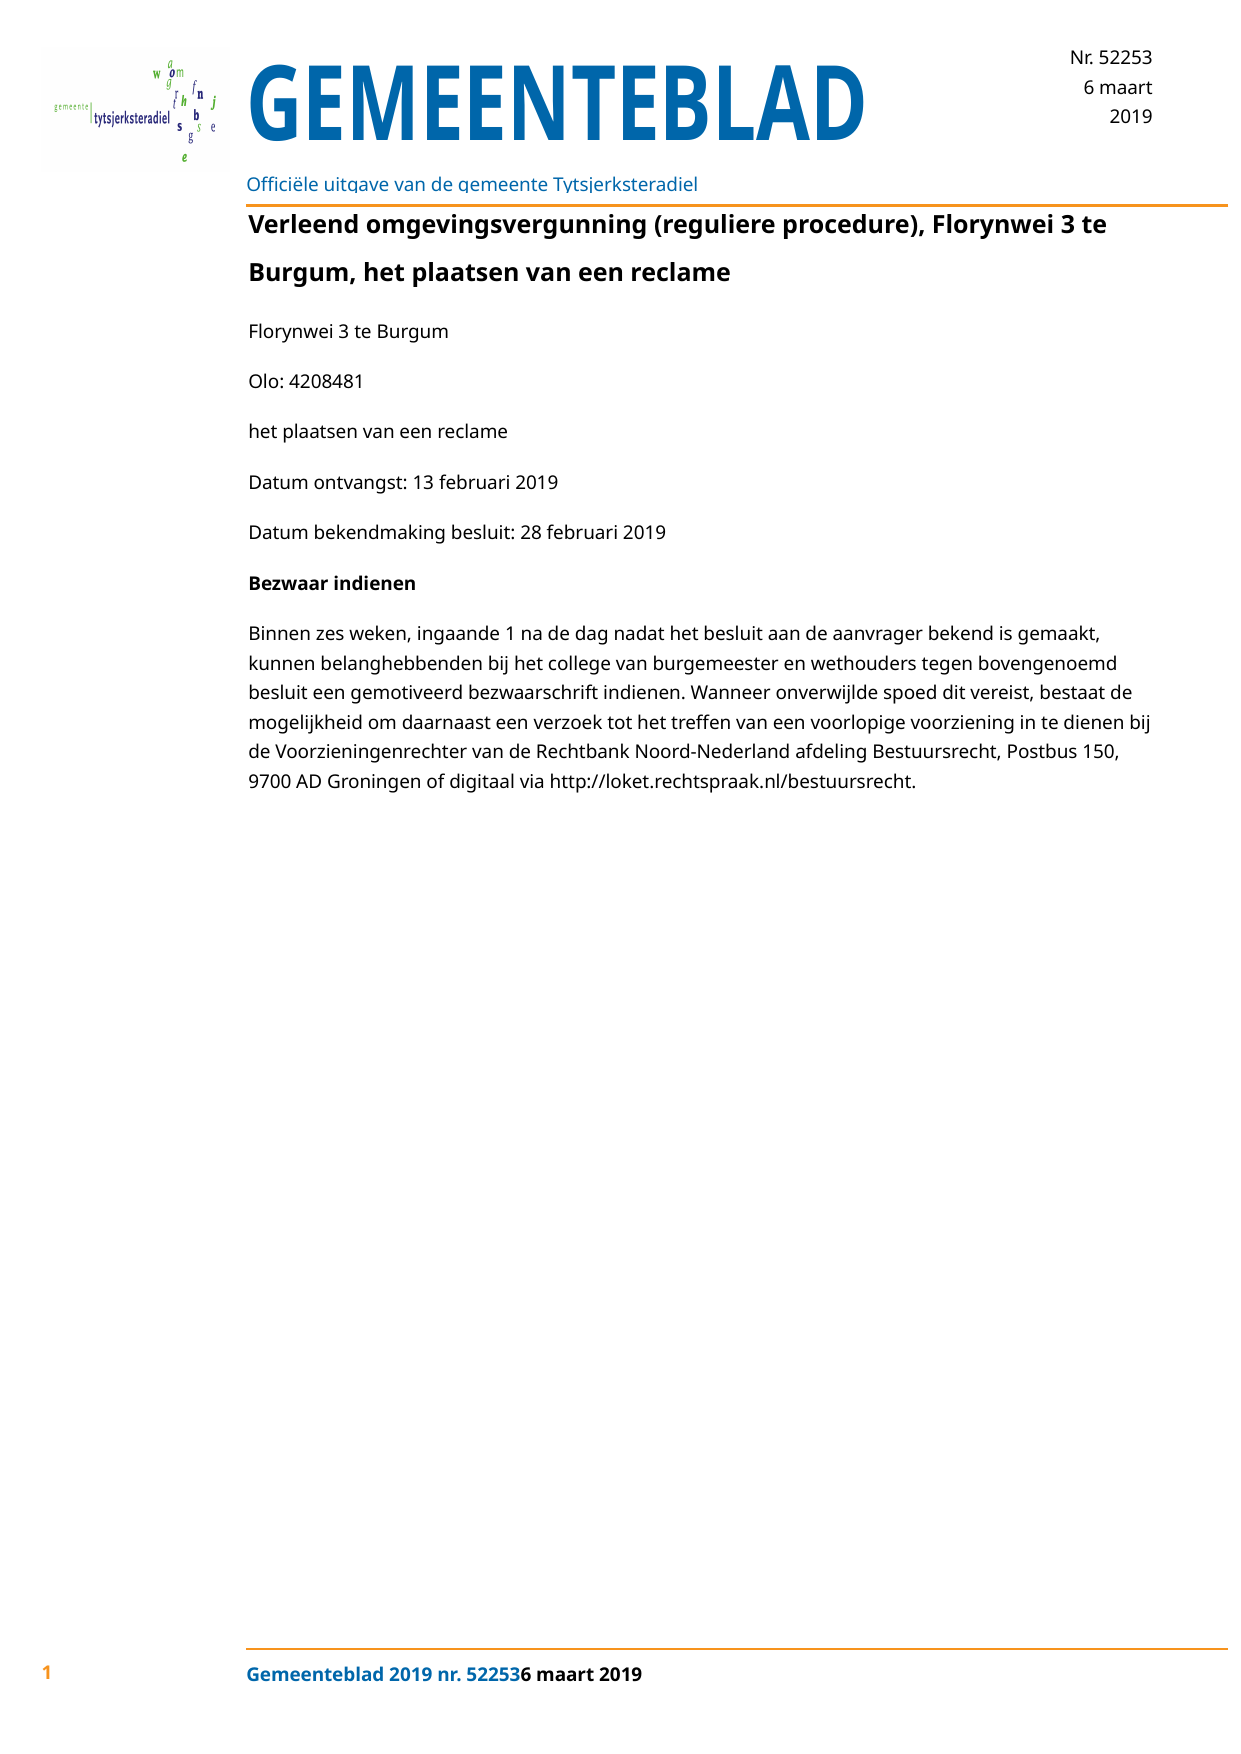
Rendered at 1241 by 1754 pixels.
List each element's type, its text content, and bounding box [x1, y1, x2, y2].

text Bezwaar indienen [248, 570, 1152, 596]
picture [41, 47, 231, 172]
text Datum bekendmaking besluit: 28 februari 2019 [248, 519, 1152, 545]
text Olo: 4208481 [248, 368, 1152, 394]
text Binnen zes weken, ingaande 1 na de dag nadat het besluit aan de aanvrager bekend is gemaakt, kunnen belanghebbenden bij het college van burgemeester en wethouders tegen bovengenoemd besluit een gemotiveerd bezwaarschrift indienen. Wanneer onverwijlde spoed dit vereist, bestaat de mogelijkheid om daarnaast een verzoek tot het treffen van een voorlopige voorziening in te dienen bij de Voorzieningenrechter van de Rechtbank Noord-Nederland afdeling Bestuursrecht, Postbus 150, 9700 AD Groningen of digitaal via http://loket.rechtspraak.nl/bestuursrecht. [248, 620, 1152, 794]
text Datum ontvangst: 13 februari 2019 [248, 469, 1152, 495]
text Verleend omgevingsvergunning (reguliere procedure), Florynwei 3 te Burgum, het plaatsen van een reclame [248, 207, 1152, 288]
text Florynwei 3 te Burgum [248, 318, 1152, 344]
text het plaatsen van een reclame [248, 419, 1152, 444]
